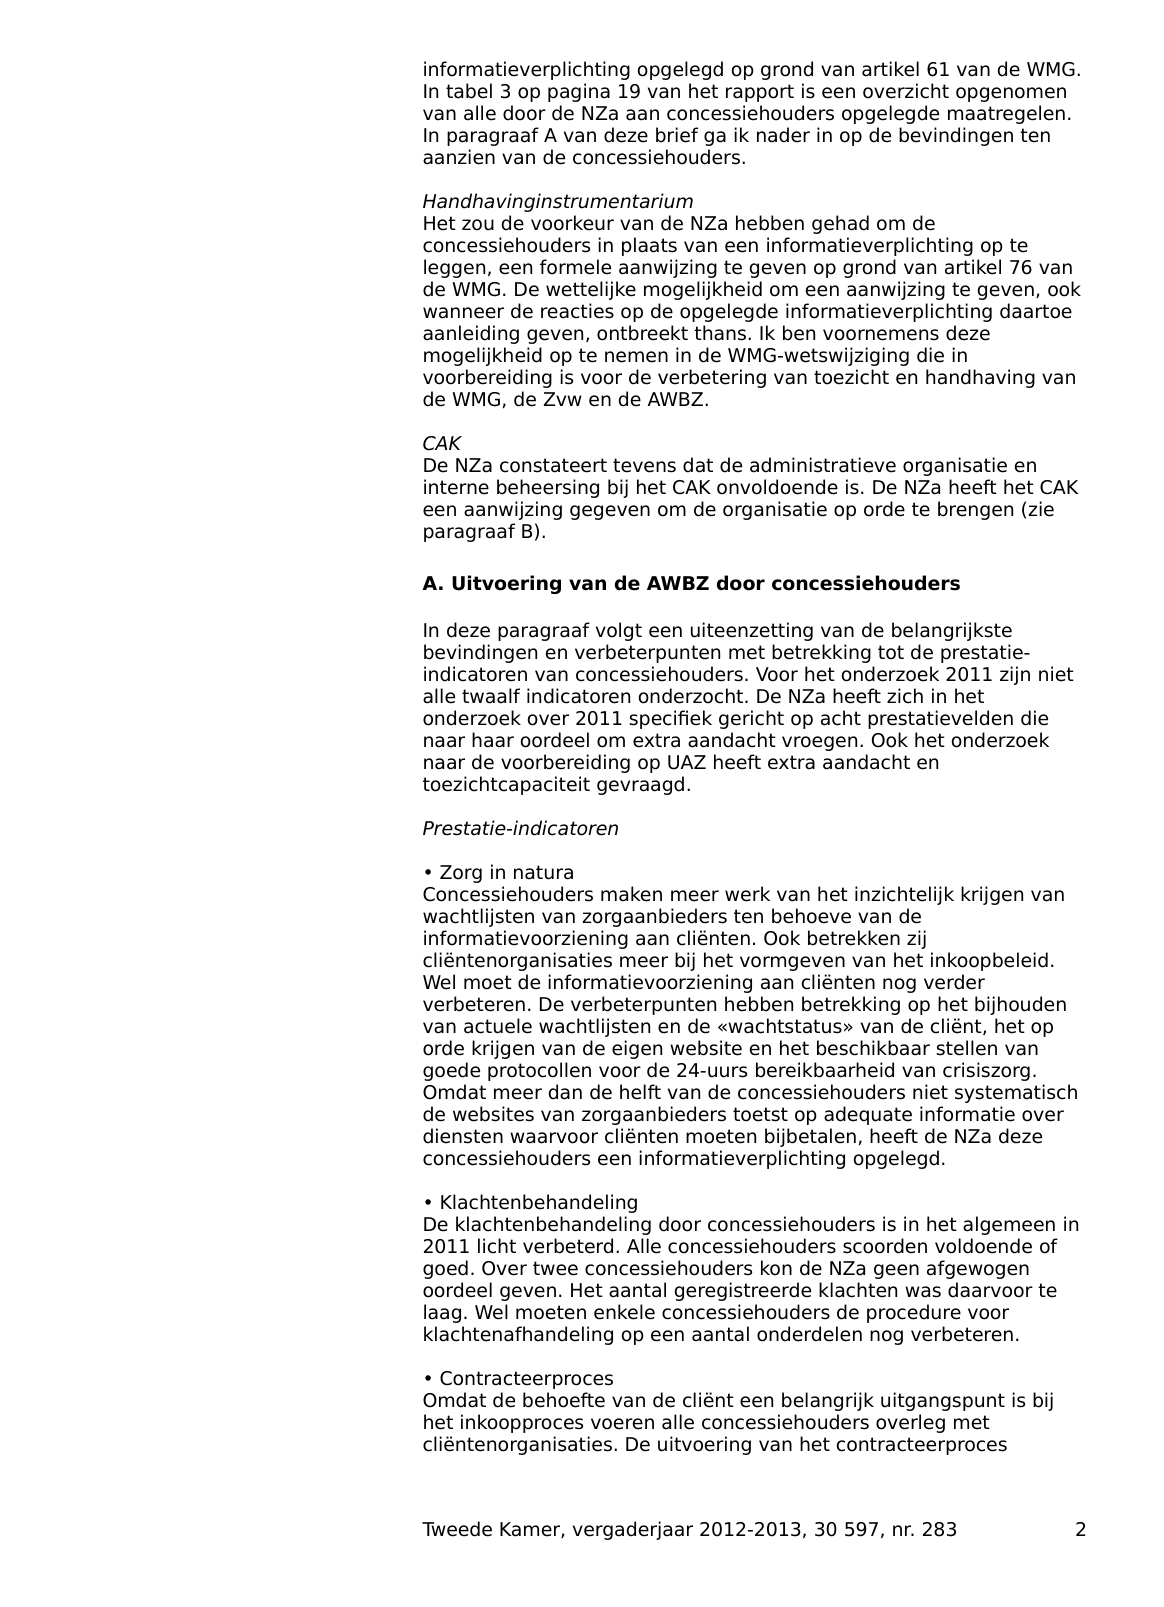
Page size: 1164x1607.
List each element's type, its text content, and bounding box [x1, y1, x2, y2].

text Het zou de voorkeur van de NZa hebben gehad om de concessiehouders in plaats van een informatieverplichting op te leggen, een formele aanwijzing te geven op grond van artikel 76 van de WMG. De wettelijke mogelijkheid om een aanwijzing te geven, ook wanneer de reacties op de opgelegde informatieverplichting daartoe aanleiding geven, ontbreekt thans. Ik ben voornemens deze mogelijkheid op te nemen in de WMG-wetswijziging die in voorbereiding is voor de verbetering van toezicht en handhaving van de WMG, de Zvw en de AWBZ. [422, 213, 1087, 411]
text Concessiehouders maken meer werk van het inzichtelijk krijgen van wachtlijsten van zorgaanbieders ten behoeve van de informatievoorziening aan cliënten. Ook betrekken zij cliëntenorganisaties meer bij het vormgeven van het inkoopbeleid. Wel moet de informatievoorziening aan cliënten nog verder verbeteren. De verbeterpunten hebben betrekking op het bijhouden van actuele wachtlijsten en de «wachtstatus» van de cliënt, het op orde krijgen van de eigen website en het beschikbaar stellen van goede protocollen voor de 24-uurs bereikbaarheid van crisiszorg. Omdat meer dan de helft van de concessiehouders niet systematisch de websites van zorgaanbieders toetst op adequate informatie over diensten waarvoor cliënten moeten bijbetalen, heeft de NZa deze concessiehouders een informatieverplichting opgelegd. [422, 884, 1087, 1170]
text • Contracteerproces [422, 1368, 1087, 1390]
subtitle Prestatie-indicatoren [422, 818, 1087, 840]
subtitle A. Uitvoering van de AWBZ door concessiehouders [422, 573, 1087, 595]
text De NZa constateert tevens dat de administratieve organisatie en interne beheersing bij het CAK onvoldoende is. De NZa heeft het CAK een aanwijzing gegeven om de organisatie op orde te brengen (zie paragraaf B). [422, 455, 1087, 543]
subtitle CAK [422, 433, 1087, 455]
text Omdat de behoefte van de cliënt een belangrijk uitgangspunt is bij het inkoopproces voeren alle concessiehouders overleg met cliëntenorganisaties. De uitvoering van het contracteerproces [422, 1390, 1087, 1456]
subtitle Handhavinginstrumentarium [422, 191, 1087, 213]
text • Zorg in natura [422, 862, 1087, 884]
text In deze paragraaf volgt een uiteenzetting van de belangrijkste bevindingen en verbeterpunten met betrekking tot de prestatie-indicatoren van concessiehouders. Voor het onderzoek 2011 zijn niet alle twaalf indicatoren onderzocht. De NZa heeft zich in het onderzoek over 2011 specifiek gericht op acht prestatievelden die naar haar oordeel om extra aandacht vroegen. Ook het onderzoek naar de voorbereiding op UAZ heeft extra aandacht en toezichtcapaciteit gevraagd. [422, 620, 1087, 796]
text De klachtenbehandeling door concessiehouders is in het algemeen in 2011 licht verbeterd. Alle concessiehouders scoorden voldoende of goed. Over twee concessiehouders kon de NZa geen afgewogen oordeel geven. Het aantal geregistreerde klachten was daarvoor te laag. Wel moeten enkele concessiehouders de procedure voor klachtenafhandeling op een aantal onderdelen nog verbeteren. [422, 1214, 1087, 1346]
text In paragraaf A van deze brief ga ik nader in op de bevindingen ten aanzien van de concessiehouders. [422, 125, 1087, 169]
text informatieverplichting opgelegd op grond van artikel 61 van de WMG. In tabel 3 op pagina 19 van het rapport is een overzicht opgenomen van alle door de NZa aan concessiehouders opgelegde maatregelen. [422, 59, 1087, 125]
text • Klachtenbehandeling [422, 1192, 1087, 1214]
